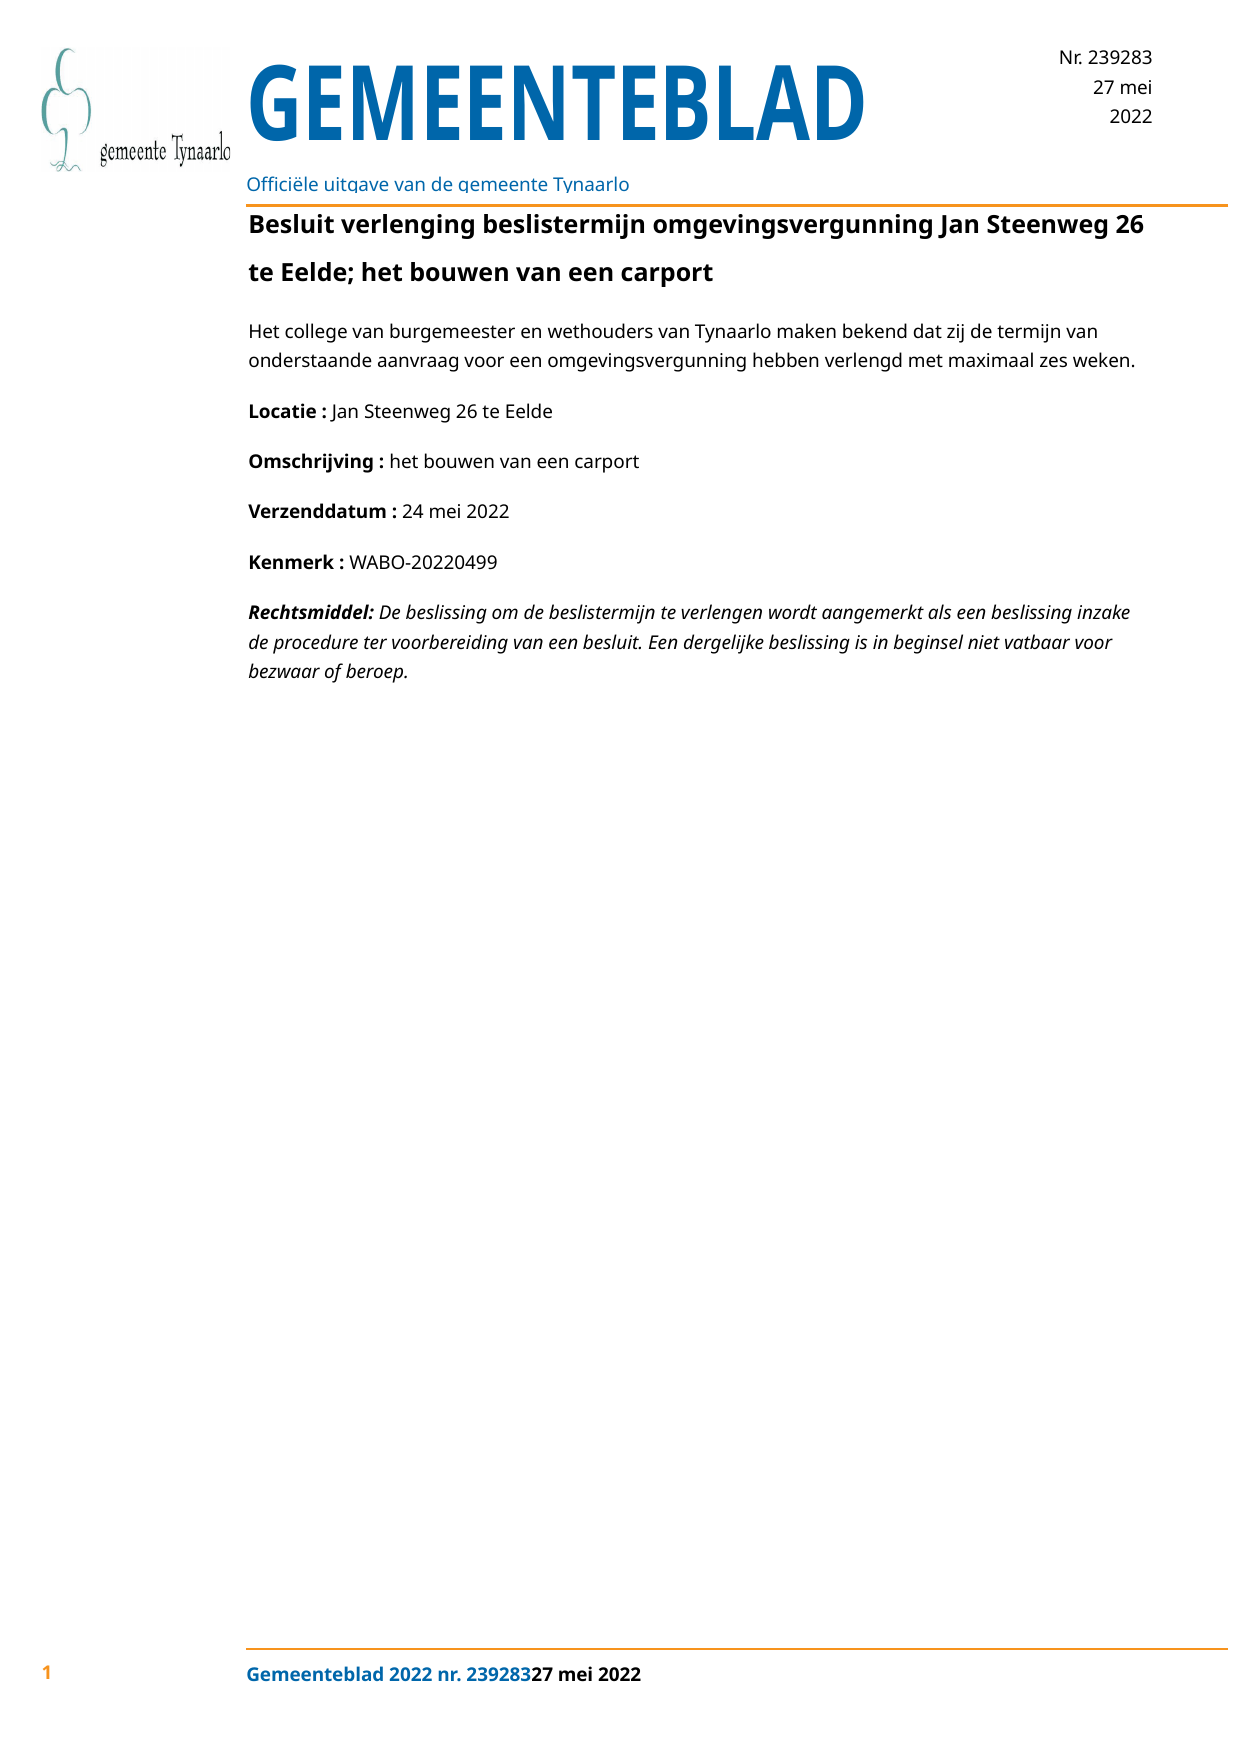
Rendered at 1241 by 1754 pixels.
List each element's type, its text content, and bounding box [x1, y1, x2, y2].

text Kenmerk : WABO-20220499 [248, 549, 1152, 575]
text Locatie : Jan Steenweg 26 te Eelde [248, 398, 1152, 424]
text Het college van burgemeester en wethouders van Tynaarlo maken bekend dat zij de termijn van onderstaande aanvraag voor een omgevingsvergunning hebben verlengd met maximaal zes weken. [248, 318, 1152, 373]
picture [41, 47, 231, 172]
text Besluit verlenging beslistermijn omgevingsvergunning Jan Steenweg 26 te Eelde; het bouwen van een carport [248, 207, 1152, 288]
text Omschrijving : het bouwen van een carport [248, 448, 1152, 474]
text Verzenddatum : 24 mei 2022 [248, 499, 1152, 524]
text Rechtsmiddel: De beslissing om de beslistermijn te verlengen wordt aangemerkt als een beslissing inzake de procedure ter voorbereiding van een besluit. Een dergelijke beslissing is in beginsel niet vatbaar voor bezwaar of beroep. [248, 599, 1152, 684]
